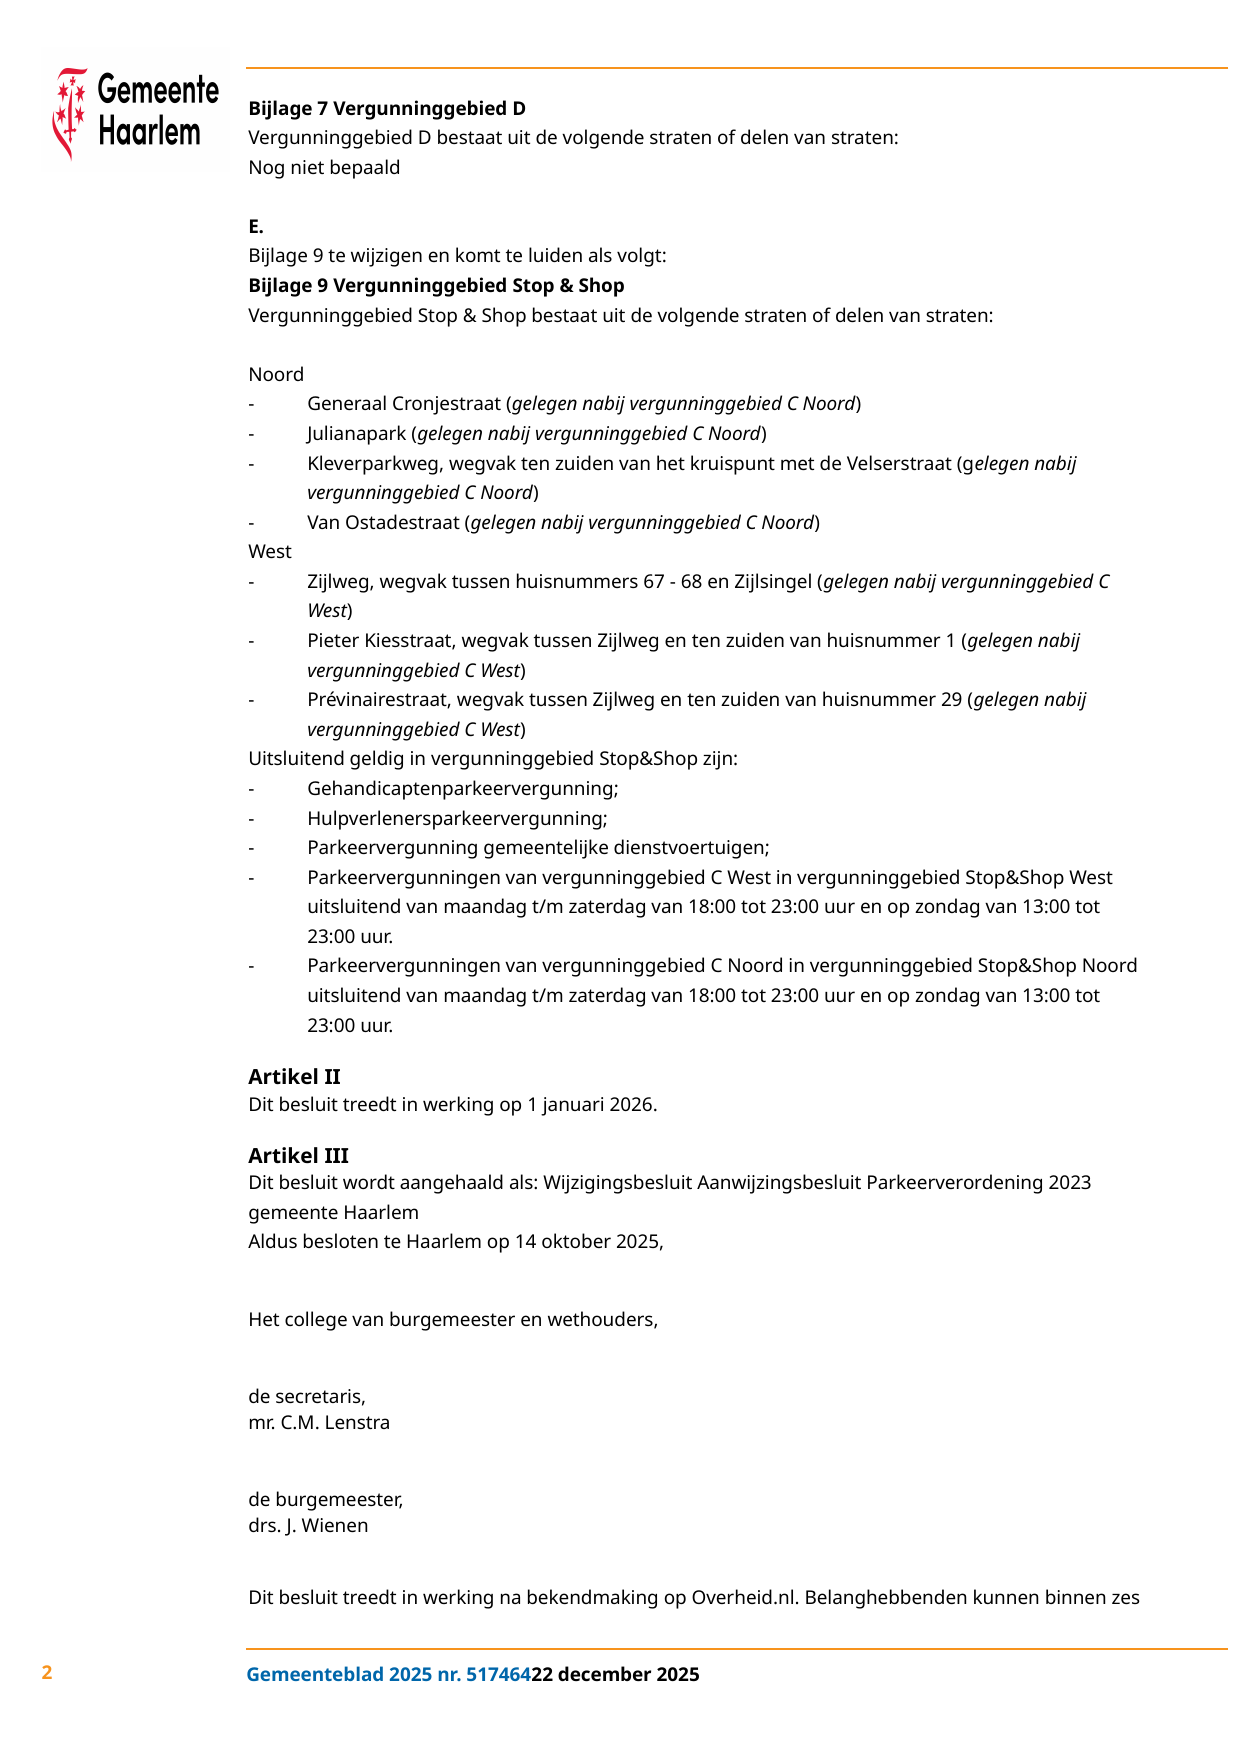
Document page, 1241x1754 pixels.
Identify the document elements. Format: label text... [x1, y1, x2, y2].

list Prévinairestraat, wegvak tussen Zijlweg en ten zuiden van huisnummer 29 (gelegen nabij vergunninggebied C West) [248, 686, 1152, 742]
text Bijlage 9 Vergunninggebied Stop & Shop [248, 272, 1152, 298]
text Vergunninggebied Stop & Shop bestaat uit de volgende straten of delen van straten: [248, 302, 1152, 328]
text Dit besluit treedt in werking op 1 januari 2026. [248, 1091, 1152, 1116]
text drs. J. Wienen [248, 1512, 1152, 1537]
text de secretaris, [248, 1383, 1152, 1409]
text Het college van burgemeester en wethouders, [248, 1306, 1152, 1332]
list Van Ostadestraat (gelegen nabij vergunninggebied C Noord) [248, 509, 1152, 535]
text Dit besluit wordt aangehaald als: Wijzigingsbesluit Aanwijzingsbesluit Parkeerverordening 2023 gemeente Haarlem [248, 1169, 1152, 1225]
text Nog niet bepaald [248, 154, 1152, 180]
list Parkeervergunningen van vergunninggebied C West in vergunninggebied Stop&Shop West uitsluitend van maandag t/m zaterdag van 18:00 tot 23:00 uur en op zondag van 13:00 tot 23:00 uur. [248, 864, 1152, 949]
text E. [248, 213, 1152, 239]
list Parkeervergunningen van vergunninggebied C Noord in vergunninggebied Stop&Shop Noord uitsluitend van maandag t/m zaterdag van 18:00 tot 23:00 uur en op zondag van 13:00 tot 23:00 uur. [248, 953, 1152, 1038]
text Bijlage 9 te wijzigen en komt te luiden als volgt: [248, 243, 1152, 268]
text Artikel II [248, 1062, 1152, 1091]
text West [248, 538, 1152, 564]
text de burgemeester, [248, 1486, 1152, 1512]
text Bijlage 7 Vergunninggebied D [248, 95, 1152, 121]
text mr. C.M. Lenstra [248, 1409, 1152, 1434]
text Uitsluitend geldig in vergunninggebied Stop&Shop zijn: [248, 746, 1152, 771]
list Pieter Kiesstraat, wegvak tussen Zijlweg en ten zuiden van huisnummer 1 (gelegen nabij vergunninggebied C West) [248, 627, 1152, 683]
list Gehandicaptenparkeervergunning; [248, 775, 1152, 801]
text Artikel III [248, 1141, 1152, 1169]
list Hulpverlenersparkeervergunning; [248, 805, 1152, 831]
text Aldus besloten te Haarlem op 14 oktober 2025, [248, 1229, 1152, 1254]
text Vergunninggebied D bestaat uit de volgende straten of delen van straten: [248, 124, 1152, 150]
list Generaal Cronjestraat (gelegen nabij vergunninggebied C Noord) [248, 391, 1152, 416]
list Parkeervergunning gemeentelijke dienstvoertuigen; [248, 834, 1152, 860]
list Julianapark (gelegen nabij vergunninggebied C Noord) [248, 420, 1152, 446]
text Dit besluit treedt in werking na bekendmaking op Overheid.nl. Belanghebbenden kunnen binnen zes [248, 1584, 1152, 1610]
text Noord [248, 361, 1152, 387]
list Kleverparkweg, wegvak ten zuiden van het kruispunt met de Velserstraat (gelegen nabij vergunninggebied C Noord) [248, 450, 1152, 505]
picture [41, 47, 231, 172]
list Zijlweg, wegvak tussen huisnummers 67 - 68 en Zijlsingel (gelegen nabij vergunninggebied C West) [248, 568, 1152, 623]
